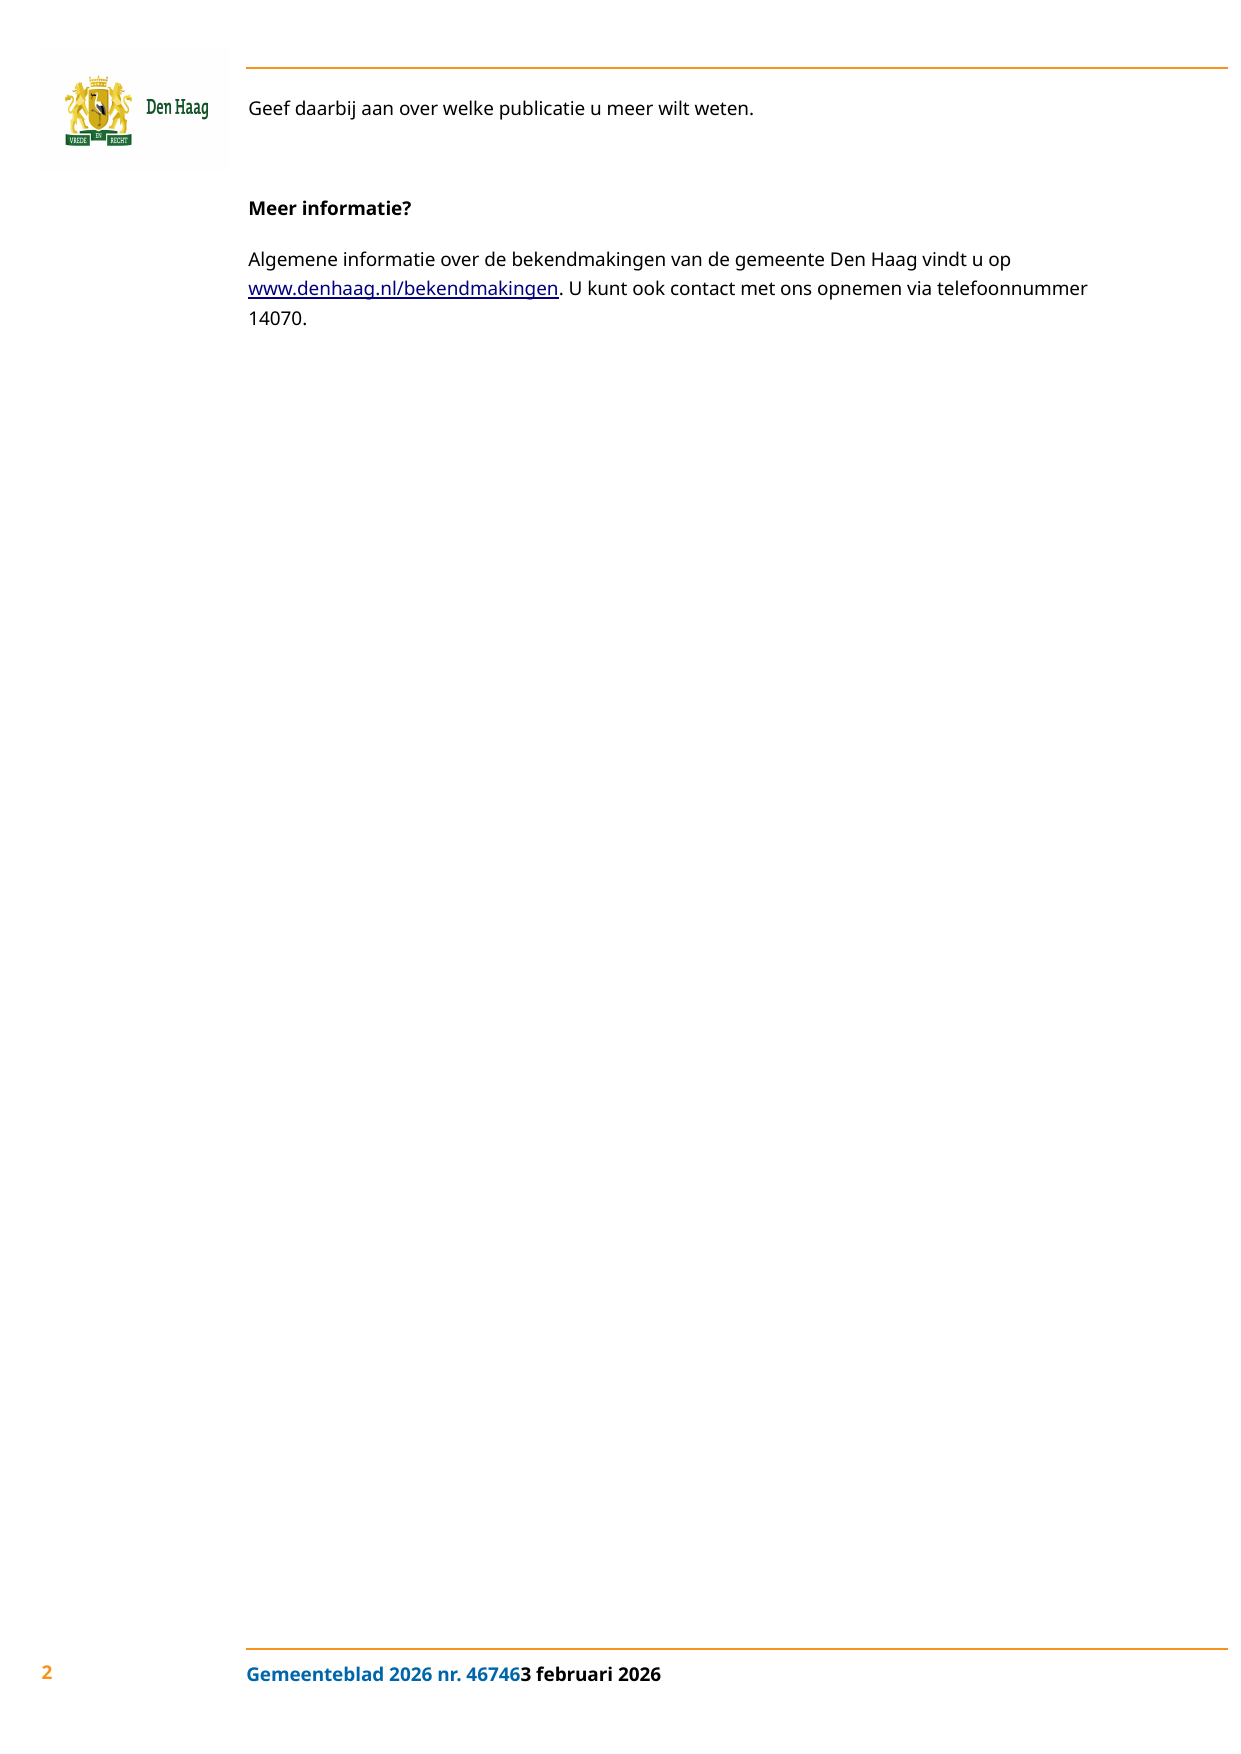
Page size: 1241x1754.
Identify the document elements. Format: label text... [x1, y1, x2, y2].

text Algemene informatie over de bekendmakingen van de gemeente Den Haag vindt u op www.denhaag.nl/bekendmakingen. U kunt ook contact met ons opnemen via telefoonnummer 14070. [248, 246, 1152, 331]
text Geef daarbij aan over welke publicatie u meer wilt weten. [248, 95, 1152, 121]
picture [41, 47, 231, 172]
text Meer informatie? [248, 196, 1152, 221]
